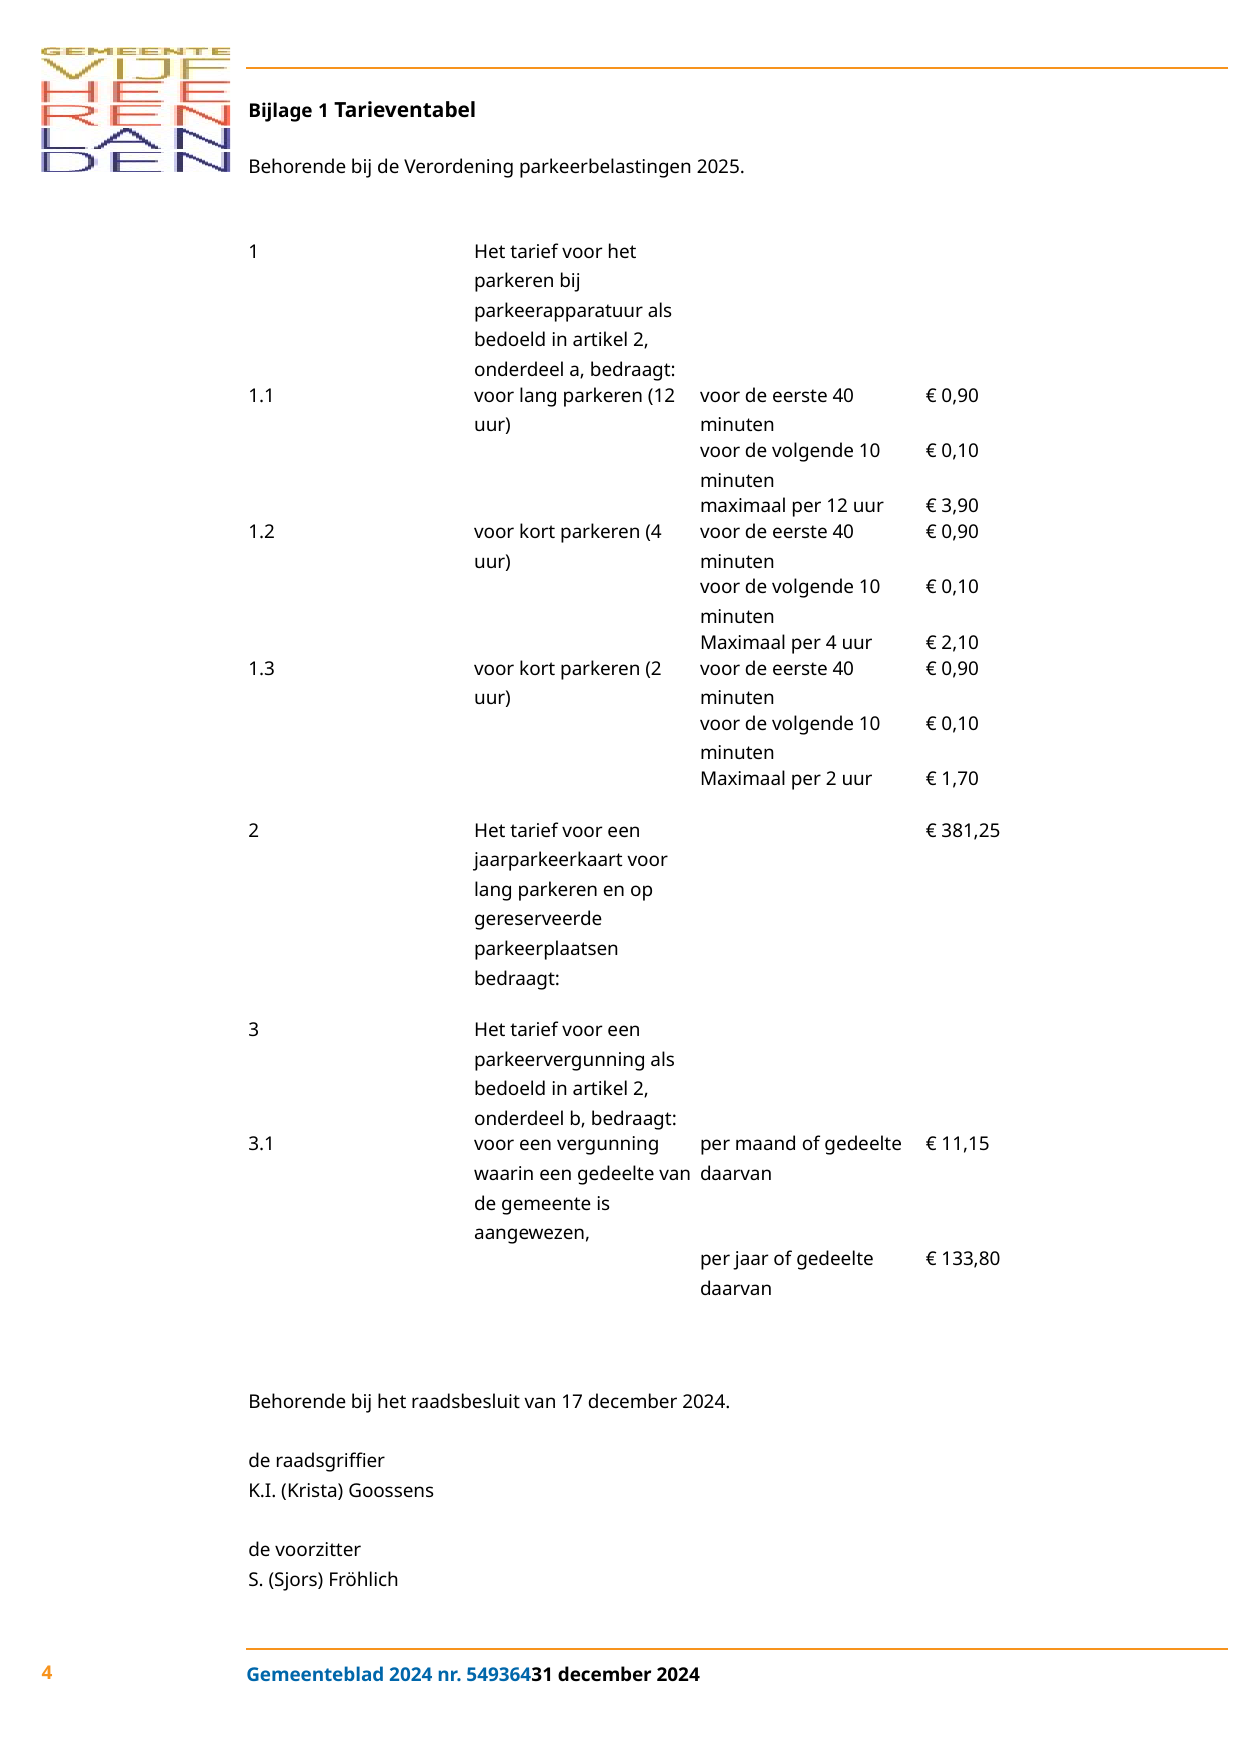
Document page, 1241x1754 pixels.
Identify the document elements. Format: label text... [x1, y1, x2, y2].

text de voorzitter [248, 1536, 1152, 1562]
table_cell € 0,90 [926, 655, 1152, 710]
table_cell 1.1 [248, 382, 474, 437]
picture [41, 47, 231, 172]
table_header [474, 212, 700, 238]
table_cell [474, 574, 700, 629]
table_cell € 3,90 [926, 493, 1152, 518]
table_cell 1 [248, 238, 474, 382]
table_cell voor de volgende 10 minuten [700, 437, 926, 493]
table_cell € 0,10 [926, 437, 1152, 493]
table_cell [474, 493, 700, 518]
table_cell € 11,15 [926, 1131, 1152, 1245]
table_cell € 0,90 [926, 382, 1152, 437]
table_cell Het tarief voor een parkeervergunning als bedoeld in artikel 2, onderdeel b, bedraagt: [474, 1016, 700, 1131]
table_cell voor de eerste 40 minuten [700, 655, 926, 710]
table_cell maximaal per 12 uur [700, 493, 926, 518]
text K.I. (Krista) Goossens [248, 1477, 1152, 1503]
table_cell voor een vergunning waarin een gedeelte van de gemeente is aangewezen, [474, 1131, 700, 1245]
table_cell [248, 710, 474, 765]
table_cell voor kort parkeren (2 uur) [474, 655, 700, 710]
table_header [700, 212, 926, 238]
table_cell voor de eerste 40 minuten [700, 518, 926, 574]
table_cell [926, 990, 1152, 1016]
table_cell [474, 629, 700, 655]
table_cell voor kort parkeren (4 uur) [474, 518, 700, 574]
table_cell [474, 990, 700, 1016]
table_cell [248, 765, 474, 791]
table_cell per maand of gedeelte daarvan [700, 1131, 926, 1245]
text S. (Sjors) Fröhlich [248, 1566, 1152, 1592]
table_cell per jaar of gedeelte daarvan [700, 1245, 926, 1300]
table_cell [700, 817, 926, 990]
table_cell [474, 710, 700, 765]
table_cell [700, 791, 926, 817]
table_cell [474, 1300, 700, 1326]
table_cell [248, 791, 474, 817]
table_cell [926, 1300, 1152, 1326]
table_cell voor lang parkeren (12 uur) [474, 382, 700, 437]
table_cell [248, 990, 474, 1016]
table_cell € 0,90 [926, 518, 1152, 574]
table_cell [700, 1016, 926, 1131]
text Behorende bij de Verordening parkeerbelastingen 2025. [248, 153, 1152, 179]
table_cell [248, 493, 474, 518]
table_cell Het tarief voor het parkeren bij parkeerapparatuur als bedoeld in artikel 2, onderdeel a, bedraagt: [474, 238, 700, 382]
table_cell [248, 574, 474, 629]
table_cell € 1,70 [926, 765, 1152, 791]
table_cell [700, 1300, 926, 1326]
table_cell 2 [248, 817, 474, 990]
table_cell [700, 990, 926, 1016]
table_header [248, 212, 474, 238]
table_cell Het tarief voor een jaarparkeerkaart voor lang parkeren en op gereserveerde parkeerplaatsen bedraagt: [474, 817, 700, 990]
table_cell [926, 1016, 1152, 1131]
table_header [926, 212, 1152, 238]
table_cell [474, 1245, 700, 1300]
table_cell [474, 765, 700, 791]
text de raadsgriffier [248, 1448, 1152, 1473]
table_cell voor de volgende 10 minuten [700, 574, 926, 629]
table_cell [248, 629, 474, 655]
table_cell € 381,25 [926, 817, 1152, 990]
table_cell voor de eerste 40 minuten [700, 382, 926, 437]
table_cell € 0,10 [926, 710, 1152, 765]
table_cell [248, 437, 474, 493]
table_cell 1.3 [248, 655, 474, 710]
table_cell [248, 1245, 474, 1300]
table_cell € 2,10 [926, 629, 1152, 655]
table_cell 1.2 [248, 518, 474, 574]
table_cell € 133,80 [926, 1245, 1152, 1300]
table_cell [926, 791, 1152, 817]
table_cell € 0,10 [926, 574, 1152, 629]
table_cell [248, 1300, 474, 1326]
table_cell [474, 791, 700, 817]
table_cell [926, 238, 1152, 382]
table_cell 3 [248, 1016, 474, 1131]
table_cell [700, 238, 926, 382]
table_cell voor de volgende 10 minuten [700, 710, 926, 765]
table_cell [474, 437, 700, 493]
table_cell Maximaal per 4 uur [700, 629, 926, 655]
table_cell 3.1 [248, 1131, 474, 1245]
text Behorende bij het raadsbesluit van 17 december 2024. [248, 1388, 1152, 1414]
text Bijlage 1 Tarieventabel [248, 95, 1152, 123]
table_cell Maximaal per 2 uur [700, 765, 926, 791]
